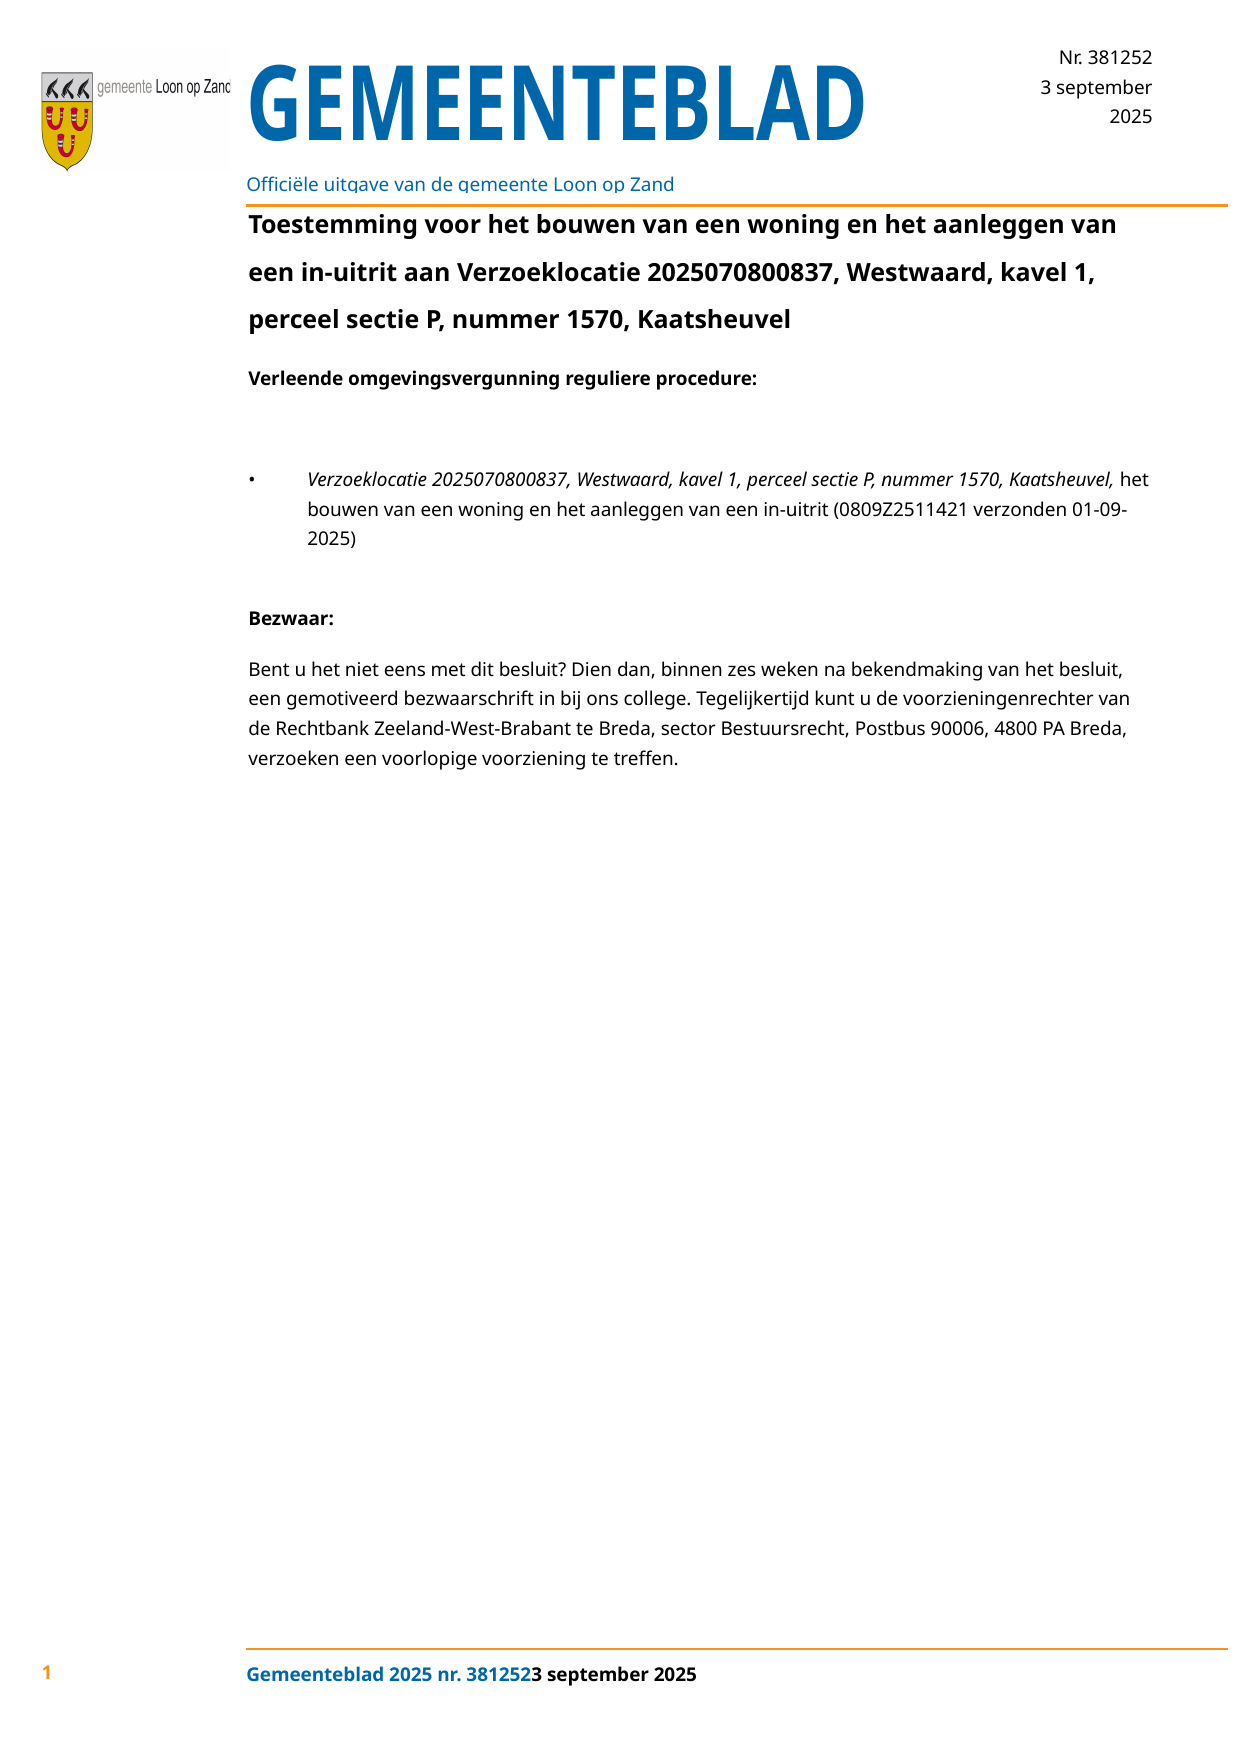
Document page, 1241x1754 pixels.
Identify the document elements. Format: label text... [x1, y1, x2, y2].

text Bent u het niet eens met dit besluit? Dien dan, binnen zes weken na bekendmaking van het besluit, een gemotiveerd bezwaarschrift in bij ons college. Tegelijkertijd kunt u de voorzieningenrechter van de Rechtbank Zeeland-West-Brabant te Breda, sector Bestuursrecht, Postbus 90006, 4800 PA Breda, verzoeken een voorlopige voorziening te treffen. [248, 656, 1152, 770]
text Verleende omgevingsvergunning reguliere procedure: [248, 366, 1152, 391]
picture [41, 47, 231, 172]
list Verzoeklocatie 2025070800837, Westwaard, kavel 1, perceel sectie P, nummer 1570, Kaatsheuvel, het bouwen van een woning en het aanleggen van een in-uitrit (0809Z2511421 verzonden 01-09-2025) [248, 466, 1152, 551]
text Toestemming voor het bouwen van een woning en het aanleggen van een in-uitrit aan Verzoeklocatie 2025070800837, Westwaard, kavel 1, perceel sectie P, nummer 1570, Kaatsheuvel [248, 207, 1152, 336]
text Bezwaar: [248, 606, 1152, 631]
